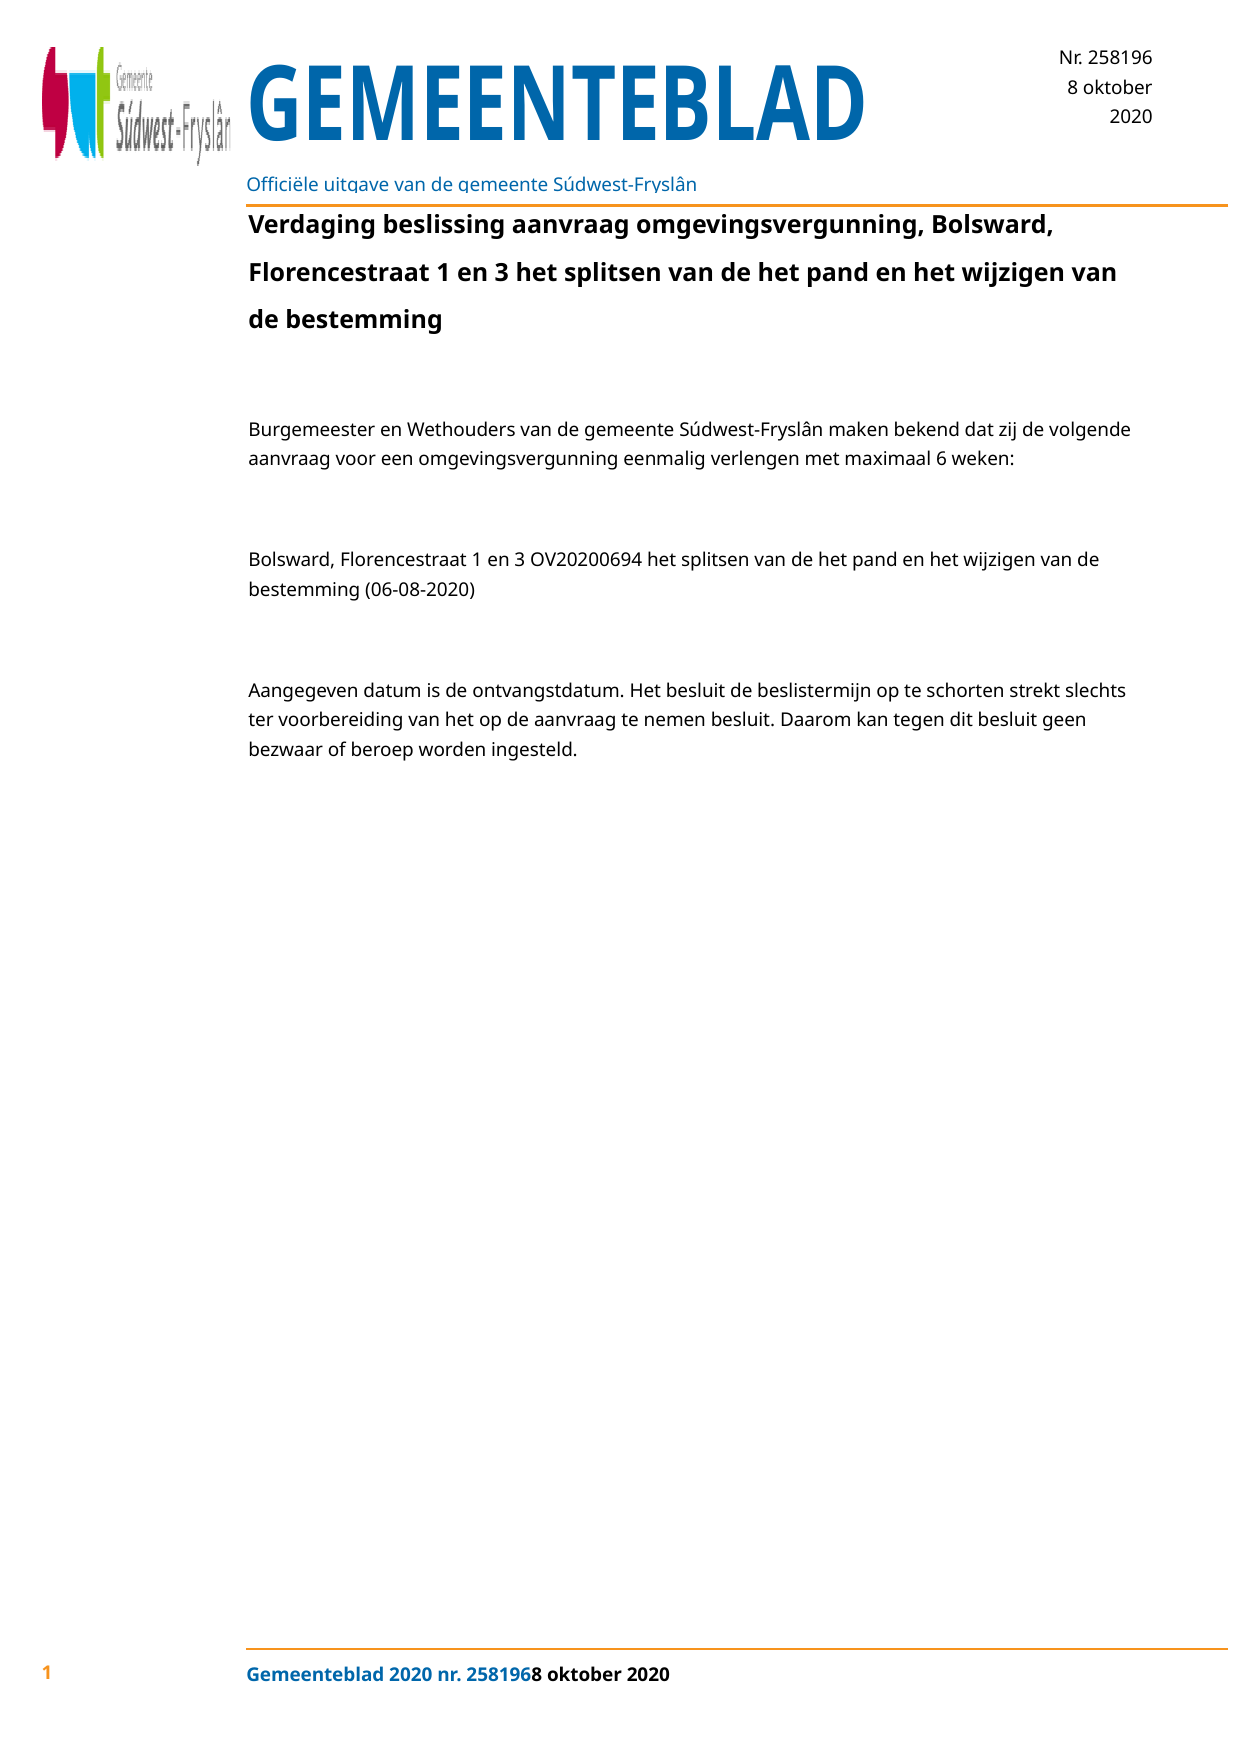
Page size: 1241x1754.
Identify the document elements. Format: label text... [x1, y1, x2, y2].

text Bolsward, Florencestraat 1 en 3 OV20200694 het splitsen van de het pand en het wijzigen van de bestemming (06-08-2020) [248, 546, 1152, 602]
text Verdaging beslissing aanvraag omgevingsvergunning, Bolsward, Florencestraat 1 en 3 het splitsen van de het pand en het wijzigen van de bestemming [248, 207, 1152, 336]
picture [41, 47, 231, 172]
text Aangegeven datum is de ontvangstdatum. Het besluit de beslistermijn op te schorten strekt slechts ter voorbereiding van het op de aanvraag te nemen besluit. Daarom kan tegen dit besluit geen bezwaar of beroep worden ingesteld. [248, 677, 1152, 762]
text Burgemeester en Wethouders van de gemeente Súdwest-Fryslân maken bekend dat zij de volgende aanvraag voor een omgevingsvergunning eenmalig verlengen met maximaal 6 weken: [248, 416, 1152, 471]
